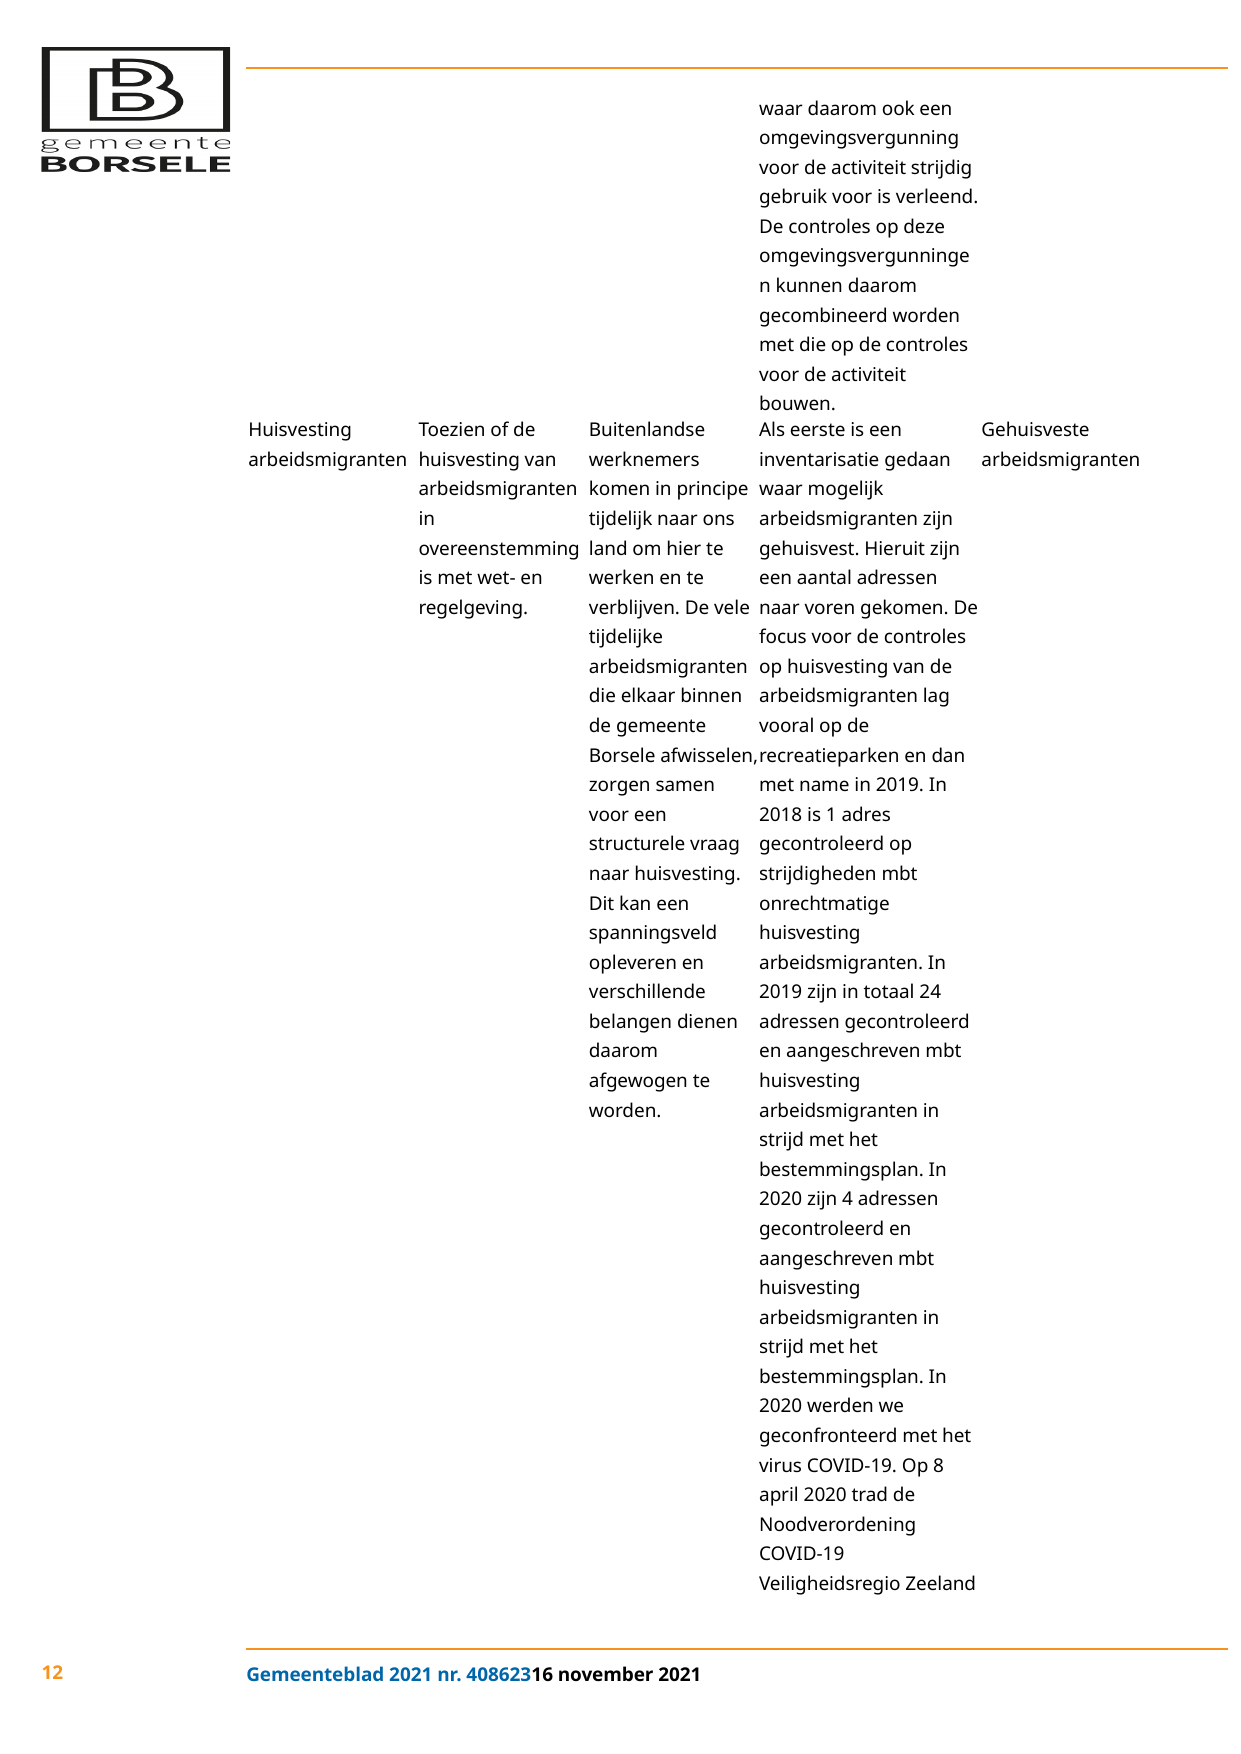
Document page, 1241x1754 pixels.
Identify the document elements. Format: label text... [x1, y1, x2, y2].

table_cell waar daarom ook een omgevingsvergunning voor de activiteit strijdig gebruik voor is verleend. De controles op deze omgevingsvergunningen kunnen daarom gecombineerd worden met die op de controles voor de activiteit bouwen. [759, 95, 981, 416]
table_cell [248, 95, 418, 416]
table_cell [981, 95, 1152, 416]
table_cell [589, 95, 759, 416]
table_cell Buitenlandse werknemers komen in principe tijdelijk naar ons land om hier te werken en te verblijven. De vele tijdelijke arbeidsmigranten die elkaar binnen de gemeente Borsele afwisselen, zorgen samen voor een structurele vraag naar huisvesting. Dit kan een spanningsveld opleveren en verschillende belangen dienen daarom afgewogen te worden. [589, 416, 759, 1596]
table_cell Huisvesting arbeidsmigranten [248, 416, 418, 1596]
table_cell Toezien of de huisvesting van arbeidsmigranten in overeenstemming is met wet- en regelgeving. [418, 416, 589, 1596]
picture [41, 47, 231, 172]
table_cell [418, 95, 589, 416]
table_cell Gehuisveste arbeidsmigranten [981, 416, 1152, 1596]
table_cell Als eerste is een inventarisatie gedaan waar mogelijk arbeidsmigranten zijn gehuisvest. Hieruit zijn een aantal adressen naar voren gekomen. De focus voor de controles op huisvesting van de arbeidsmigranten lag vooral op de recreatieparken en dan met name in 2019. In 2018 is 1 adres gecontroleerd op strijdigheden mbt onrechtmatige huisvesting arbeidsmigranten. In 2019 zijn in totaal 24 adressen gecontroleerd en aangeschreven mbt huisvesting arbeidsmigranten in strijd met het bestemmingsplan. In 2020 zijn 4 adressen gecontroleerd en aangeschreven mbt huisvesting arbeidsmigranten in strijd met het bestemmingsplan. In 2020 werden we geconfronteerd met het virus COVID-19. Op 8 april 2020 trad de Noodverordening COVID-19 Veiligheidsregio Zeeland [759, 416, 981, 1596]
